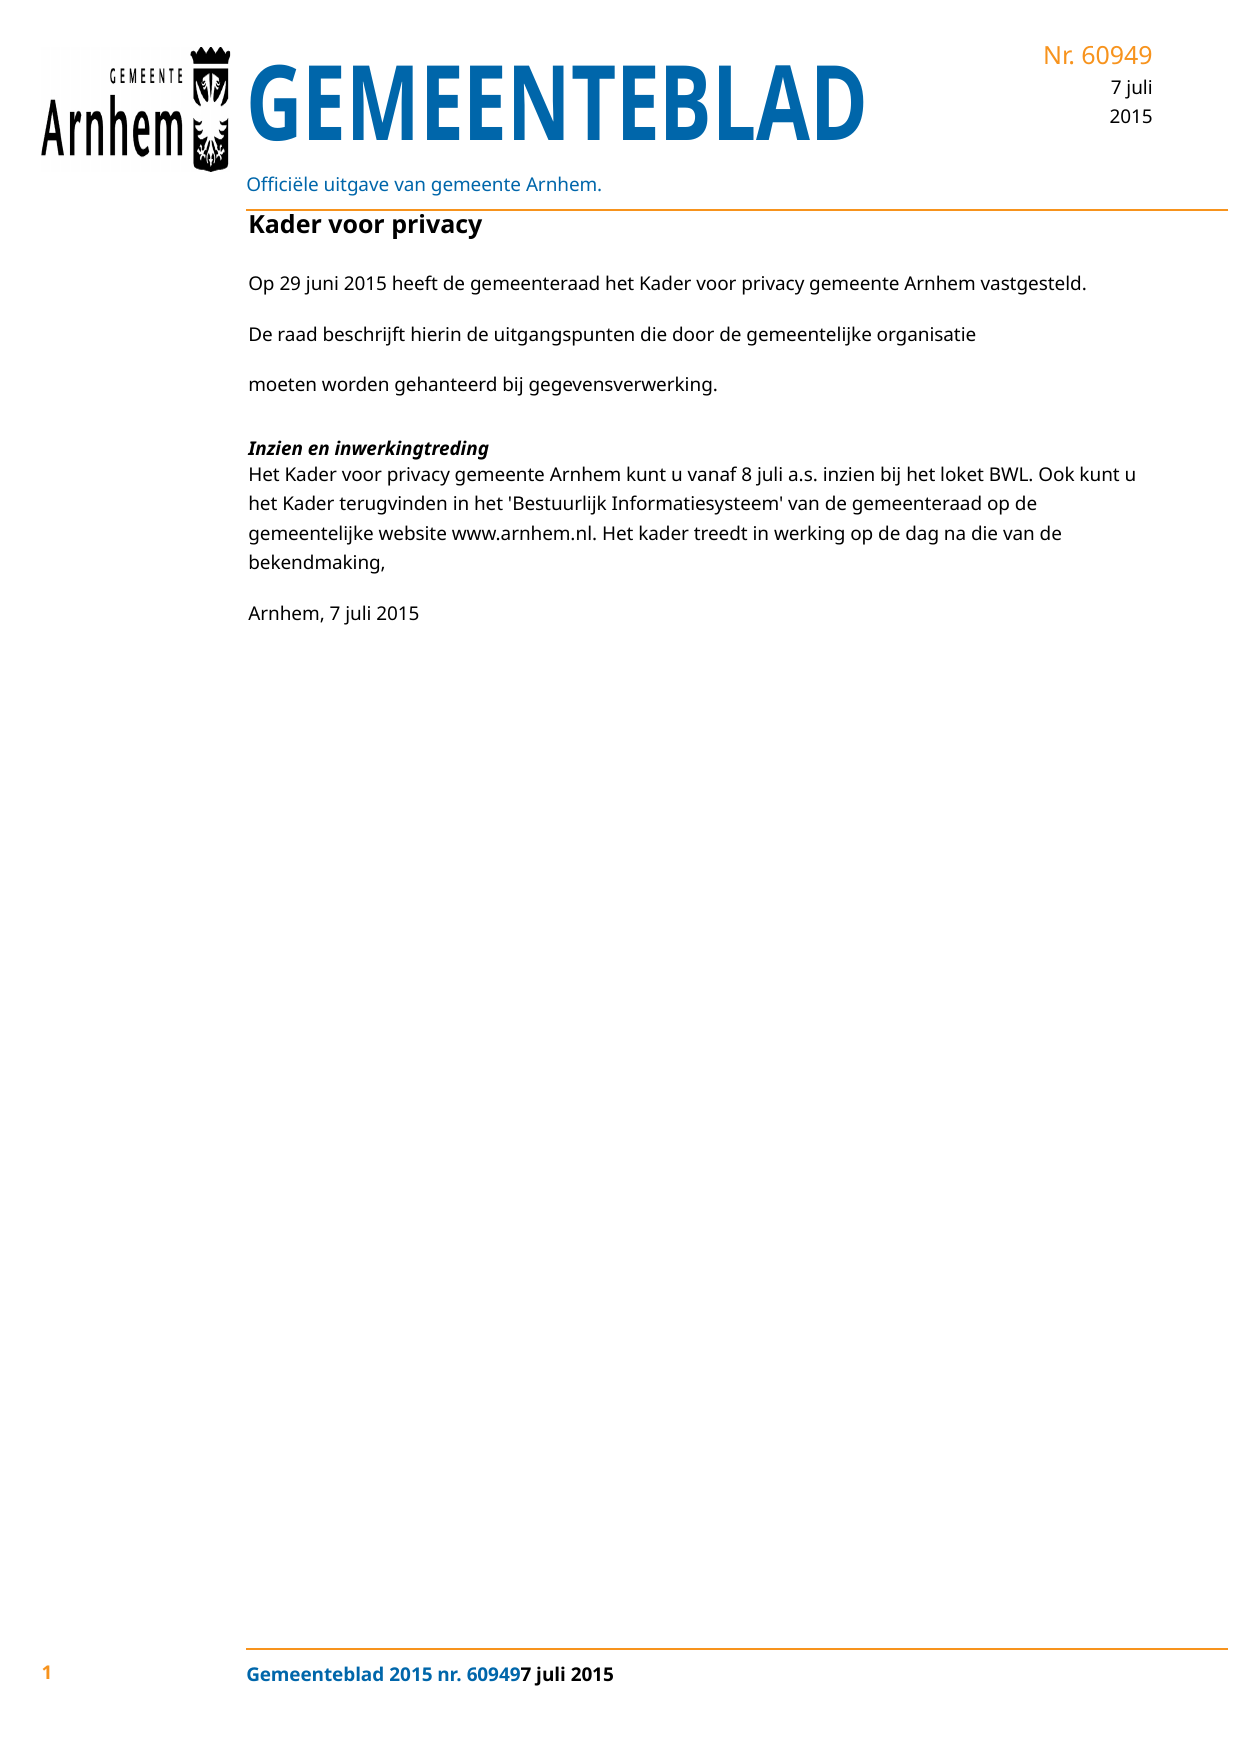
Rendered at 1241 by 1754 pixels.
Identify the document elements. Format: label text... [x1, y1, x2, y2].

text moeten worden gehanteerd bij gegevensverwerking. [248, 371, 1152, 397]
text De raad beschrijft hierin de uitgangspunten die door de gemeentelijke organisatie [248, 321, 1152, 346]
text Inzien en inwerkingtreding [248, 435, 1152, 461]
text Arnhem, 7 juli 2015 [248, 600, 1152, 626]
text Kader voor privacy [248, 211, 1152, 241]
text Het Kader voor privacy gemeente Arnhem kunt u vanaf 8 juli a.s. inzien bij het loket BWL. Ook kunt u het Kader terugvinden in het 'Bestuurlijk Informatiesysteem' van de gemeenteraad op de gemeentelijke website www.arnhem.nl. Het kader treedt in werking op de dag na die van de bekendmaking, [248, 461, 1152, 575]
picture [41, 47, 231, 172]
text Op 29 juni 2015 heeft de gemeenteraad het Kader voor privacy gemeente Arnhem vastgesteld. [248, 270, 1152, 296]
